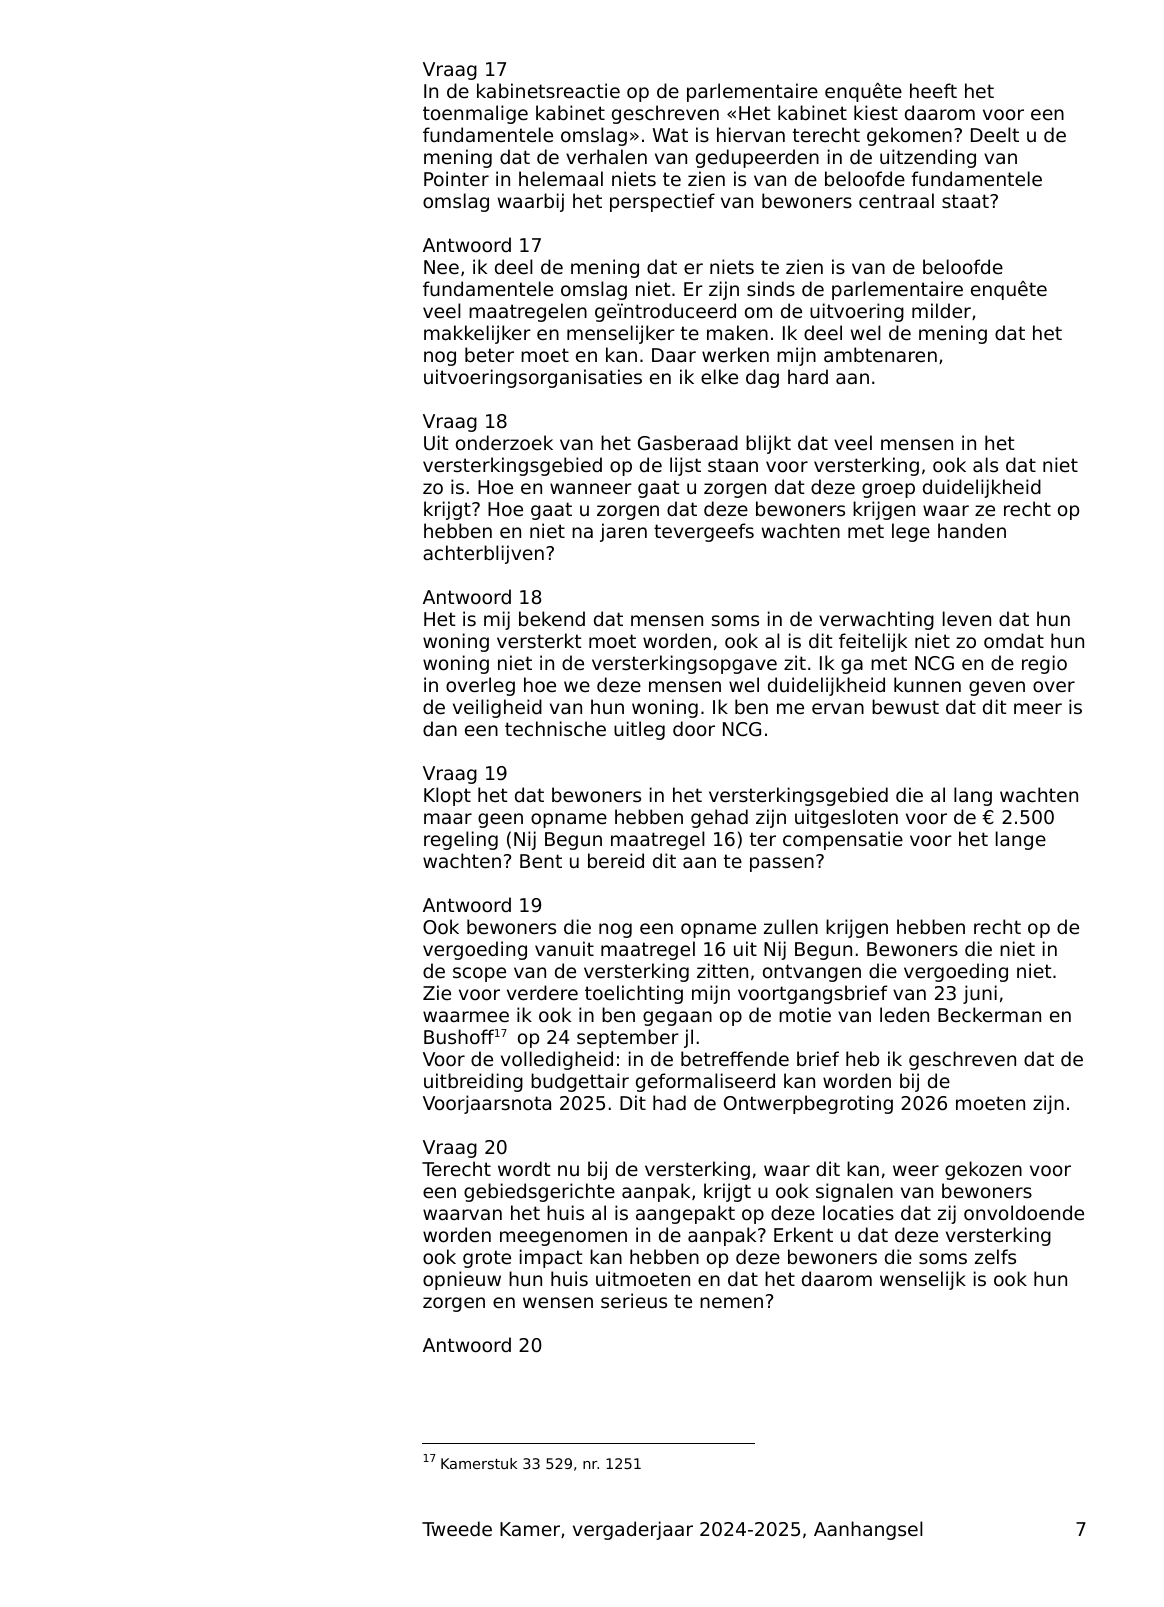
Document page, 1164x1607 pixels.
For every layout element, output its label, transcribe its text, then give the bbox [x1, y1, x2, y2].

text Vraag 20 [422, 1137, 1087, 1159]
text Antwoord 17 [422, 235, 1087, 257]
text Vraag 17 [422, 59, 1087, 81]
text Vraag 18 [422, 411, 1087, 433]
text Klopt het dat bewoners in het versterkingsgebied die al lang wachten maar geen opname hebben gehad zijn uitgesloten voor de € 2.500 regeling (Nij Begun maatregel 16) ter compensatie voor het lange wachten? Bent u bereid dit aan te passen? [422, 785, 1087, 873]
text Antwoord 20 [422, 1335, 1087, 1357]
text Kamerstuk 33 529, nr. 1251 [422, 1452, 1087, 1474]
text Terecht wordt nu bij de versterking, waar dit kan, weer gekozen voor een gebiedsgerichte aanpak, krijgt u ook signalen van bewoners waarvan het huis al is aangepakt op deze locaties dat zij onvoldoende worden meegenomen in de aanpak? Erkent u dat deze versterking ook grote impact kan hebben op deze bewoners die soms zelfs opnieuw hun huis uitmoeten en dat het daarom wenselijk is ook hun zorgen en wensen serieus te nemen? [422, 1159, 1087, 1313]
text Ook bewoners die nog een opname zullen krijgen hebben recht op de vergoeding vanuit maatregel 16 uit Nij Begun. Bewoners die niet in de scope van de versterking zitten, ontvangen die vergoeding niet. Zie voor verdere toelichting mijn voortgangsbrief van 23 juni, waarmee ik ook in ben gegaan op de motie van leden Beckerman en Bushoff op 24 september jl. [422, 917, 1087, 1049]
text Vraag 19 [422, 763, 1087, 785]
text Het is mij bekend dat mensen soms in de verwachting leven dat hun woning versterkt moet worden, ook al is dit feitelijk niet zo omdat hun woning niet in de versterkingsopgave zit. Ik ga met NCG en de regio in overleg hoe we deze mensen wel duidelijkheid kunnen geven over de veiligheid van hun woning. Ik ben me ervan bewust dat dit meer is dan een technische uitleg door NCG. [422, 609, 1087, 741]
text Antwoord 19 [422, 895, 1087, 917]
text Uit onderzoek van het Gasberaad blijkt dat veel mensen in het versterkingsgebied op de lijst staan voor versterking, ook als dat niet zo is. Hoe en wanneer gaat u zorgen dat deze groep duidelijkheid krijgt? Hoe gaat u zorgen dat deze bewoners krijgen waar ze recht op hebben en niet na jaren tevergeefs wachten met lege handen achterblijven? [422, 433, 1087, 565]
text In de kabinetsreactie op de parlementaire enquête heeft het toenmalige kabinet geschreven «Het kabinet kiest daarom voor een fundamentele omslag». Wat is hiervan terecht gekomen? Deelt u de mening dat de verhalen van gedupeerden in de uitzending van Pointer in helemaal niets te zien is van de beloofde fundamentele omslag waarbij het perspectief van bewoners centraal staat? [422, 81, 1087, 213]
text Voor de volledigheid: in de betreffende brief heb ik geschreven dat de uitbreiding budgettair geformaliseerd kan worden bij de Voorjaarsnota 2025. Dit had de Ontwerpbegroting 2026 moeten zijn. [422, 1049, 1087, 1115]
text Nee, ik deel de mening dat er niets te zien is van de beloofde fundamentele omslag niet. Er zijn sinds de parlementaire enquête veel maatregelen geïntroduceerd om de uitvoering milder, makkelijker en menselijker te maken. Ik deel wel de mening dat het nog beter moet en kan. Daar werken mijn ambtenaren, uitvoeringsorganisaties en ik elke dag hard aan. [422, 257, 1087, 389]
text Antwoord 18 [422, 587, 1087, 609]
